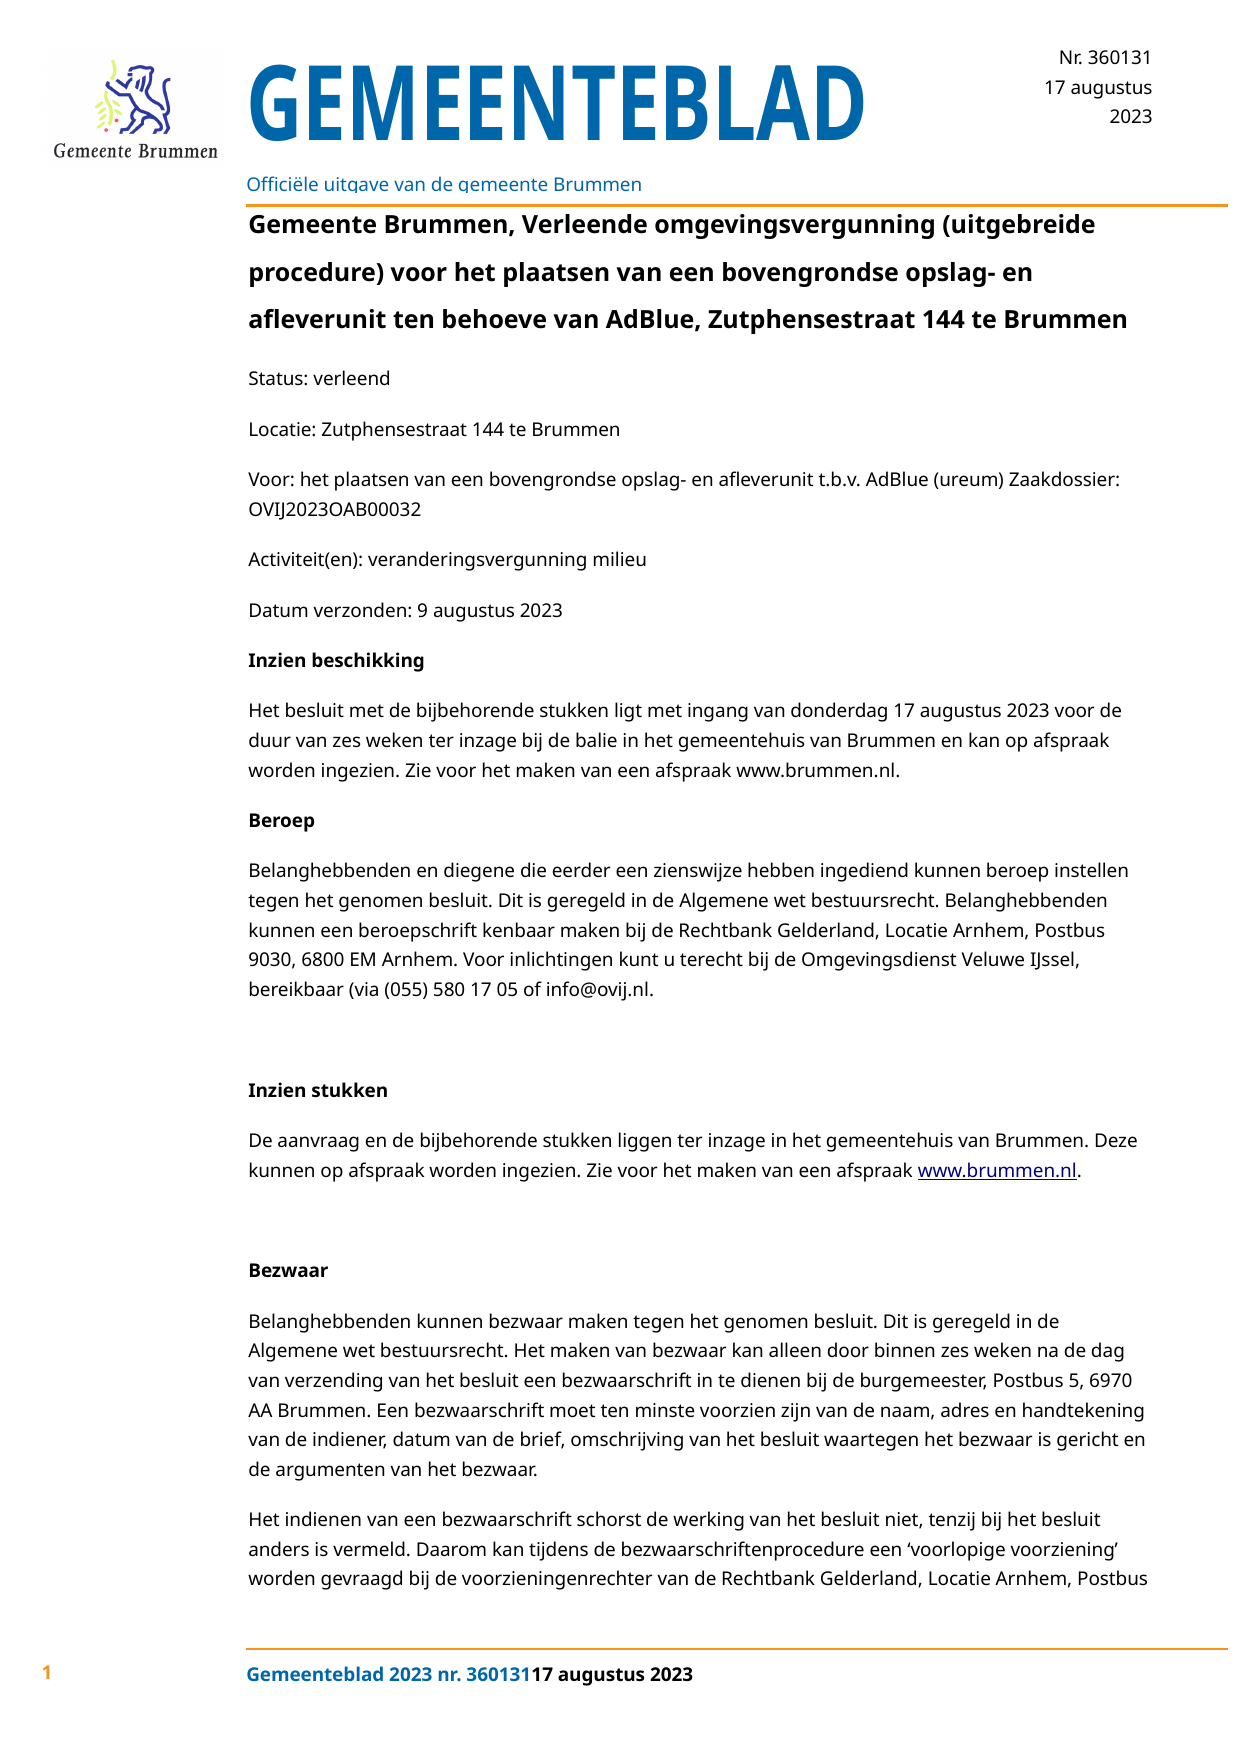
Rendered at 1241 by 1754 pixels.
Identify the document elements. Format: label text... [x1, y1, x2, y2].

text Inzien stukken [248, 1077, 1152, 1102]
text Belanghebbenden kunnen bezwaar maken tegen het genomen besluit. Dit is geregeld in de Algemene wet bestuursrecht. Het maken van bezwaar kan alleen door binnen zes weken na de dag van verzending van het besluit een bezwaarschrift in te dienen bij de burgemeester, Postbus 5, 6970 AA Brummen. Een bezwaarschrift moet ten minste voorzien zijn van de naam, adres en handtekening van de indiener, datum van de brief, omschrijving van het besluit waartegen het bezwaar is gericht en de argumenten van het bezwaar. [248, 1308, 1152, 1482]
text Inzien beschikking [248, 647, 1152, 673]
text Beroep [248, 807, 1152, 833]
text Bezwaar [248, 1258, 1152, 1283]
picture [41, 47, 231, 172]
text Het indienen van een bezwaarschrift schorst de werking van het besluit niet, tenzij bij het besluit anders is vermeld. Daarom kan tijdens de bezwaarschriftenprocedure een ‘voorlopige voorziening’ worden gevraagd bij de voorzieningenrechter van de Rechtbank Gelderland, Locatie Arnhem, Postbus [248, 1506, 1152, 1591]
text Locatie: Zutphensestraat 144 te Brummen [248, 416, 1152, 442]
text Gemeente Brummen, Verleende omgevingsvergunning (uitgebreide procedure) voor het plaatsen van een bovengrondse opslag- en afleverunit ten behoeve van AdBlue, Zutphensestraat 144 te Brummen [248, 207, 1152, 336]
text Status: verleend [248, 366, 1152, 391]
text Voor: het plaatsen van een bovengrondse opslag- en afleverunit t.b.v. AdBlue (ureum) Zaakdossier: OVIJ2023OAB00032 [248, 466, 1152, 522]
text Activiteit(en): veranderingsvergunning milieu [248, 546, 1152, 572]
text Belanghebbenden en diegene die eerder een zienswijze hebben ingediend kunnen beroep instellen tegen het genomen besluit. Dit is geregeld in de Algemene wet bestuursrecht. Belanghebbenden kunnen een beroepschrift kenbaar maken bij de Rechtbank Gelderland, Locatie Arnhem, Postbus 9030, 6800 EM Arnhem. Voor inlichtingen kunt u terecht bij de Omgevingsdienst Veluwe IJssel, bereikbaar (via (055) 580 17 05 of info@ovij.nl. [248, 858, 1152, 1002]
text De aanvraag en de bijbehorende stukken liggen ter inzage in het gemeentehuis van Brummen. Deze kunnen op afspraak worden ingezien. Zie voor het maken van een afspraak www.brummen.nl. [248, 1127, 1152, 1182]
text Het besluit met de bijbehorende stukken ligt met ingang van donderdag 17 augustus 2023 voor de duur van zes weken ter inzage bij de balie in het gemeentehuis van Brummen en kan op afspraak worden ingezien. Zie voor het maken van een afspraak www.brummen.nl. [248, 698, 1152, 782]
text Datum verzonden: 9 augustus 2023 [248, 597, 1152, 622]
